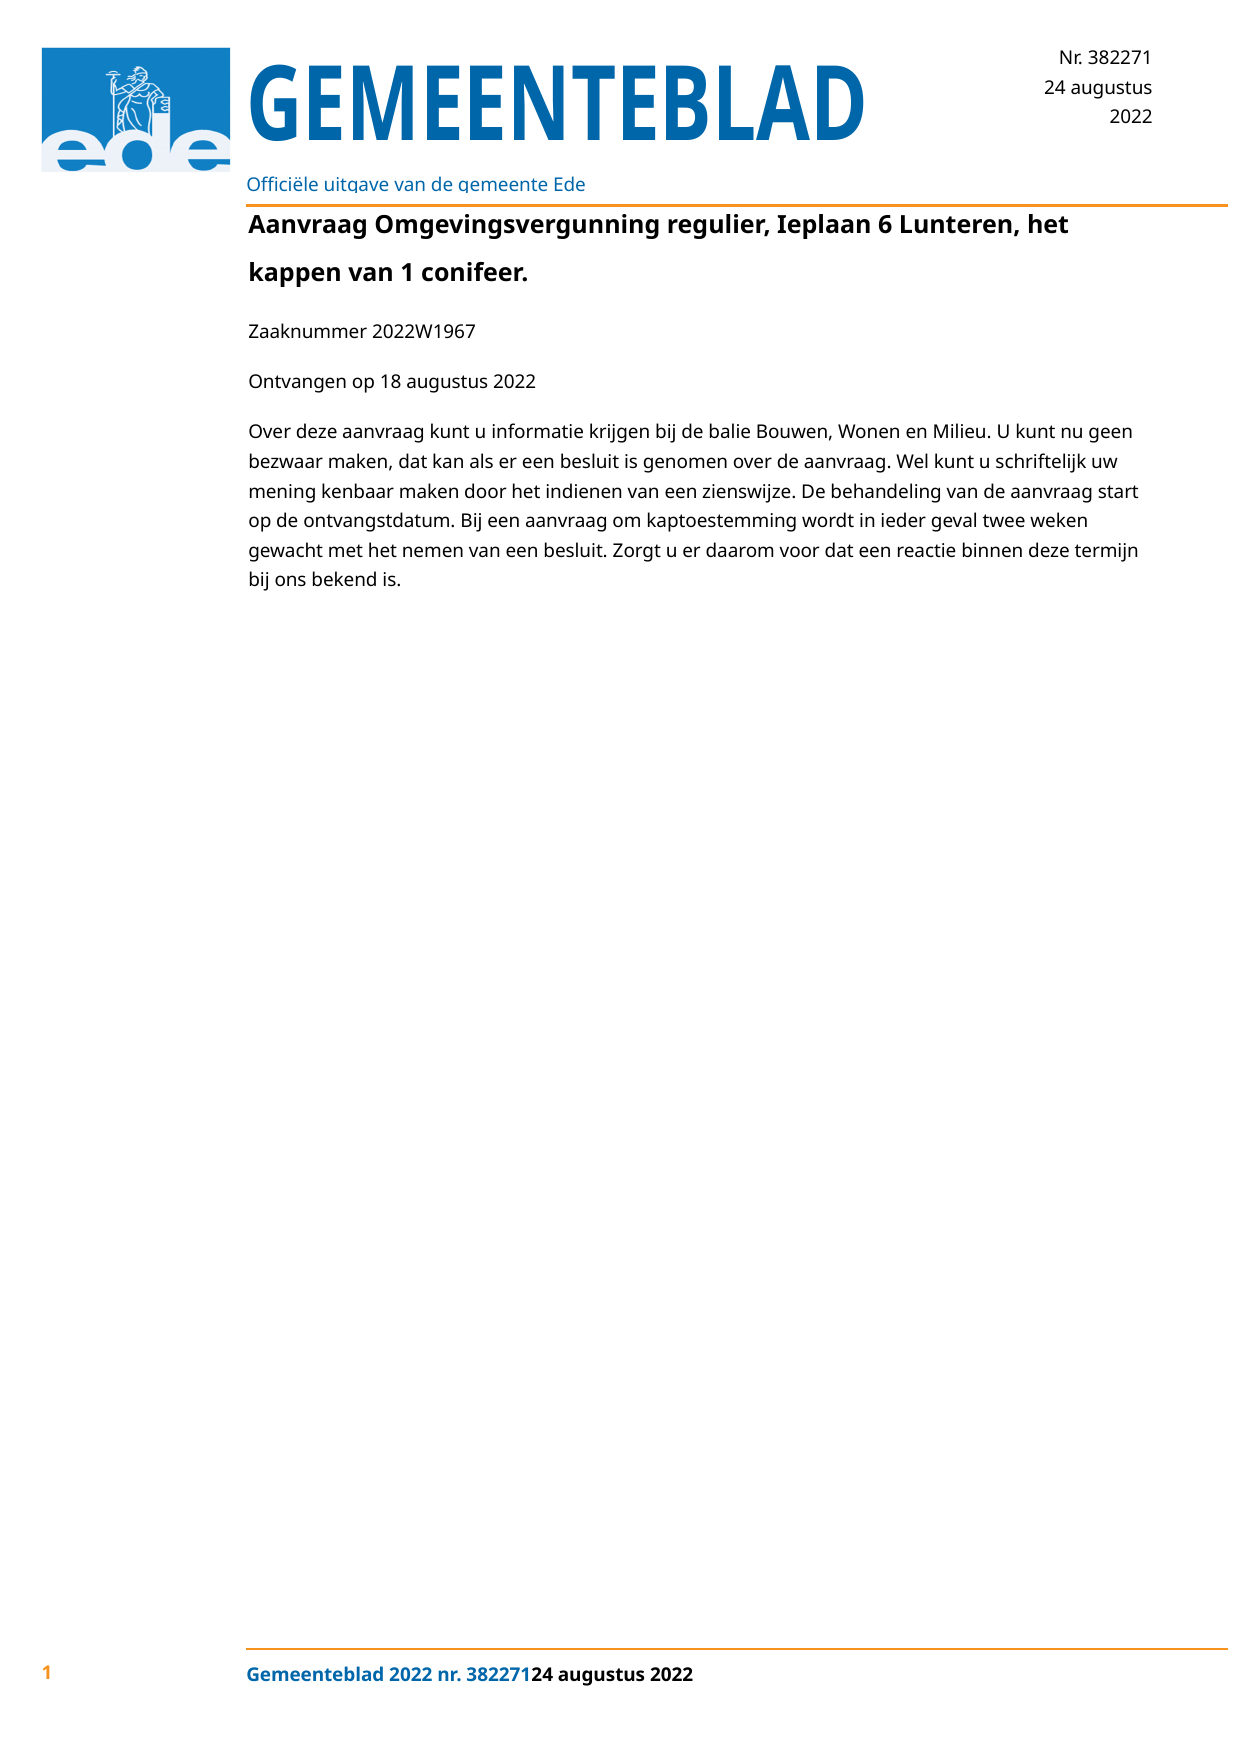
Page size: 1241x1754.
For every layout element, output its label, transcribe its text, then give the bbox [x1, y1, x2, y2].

text Over deze aanvraag kunt u informatie krijgen bij de balie Bouwen, Wonen en Milieu. U kunt nu geen bezwaar maken, dat kan als er een besluit is genomen over de aanvraag. Wel kunt u schriftelijk uw mening kenbaar maken door het indienen van een zienswijze. De behandeling van de aanvraag start op de ontvangstdatum. Bij een aanvraag om kaptoestemming wordt in ieder geval twee weken gewacht met het nemen van een besluit. Zorgt u er daarom voor dat een reactie binnen deze termijn bij ons bekend is. [248, 419, 1152, 592]
text Ontvangen op 18 augustus 2022 [248, 368, 1152, 394]
text Zaaknummer 2022W1967 [248, 318, 1152, 344]
text Aanvraag Omgevingsvergunning regulier, Ieplaan 6 Lunteren, het kappen van 1 conifeer. [248, 207, 1152, 288]
picture [41, 47, 231, 172]
